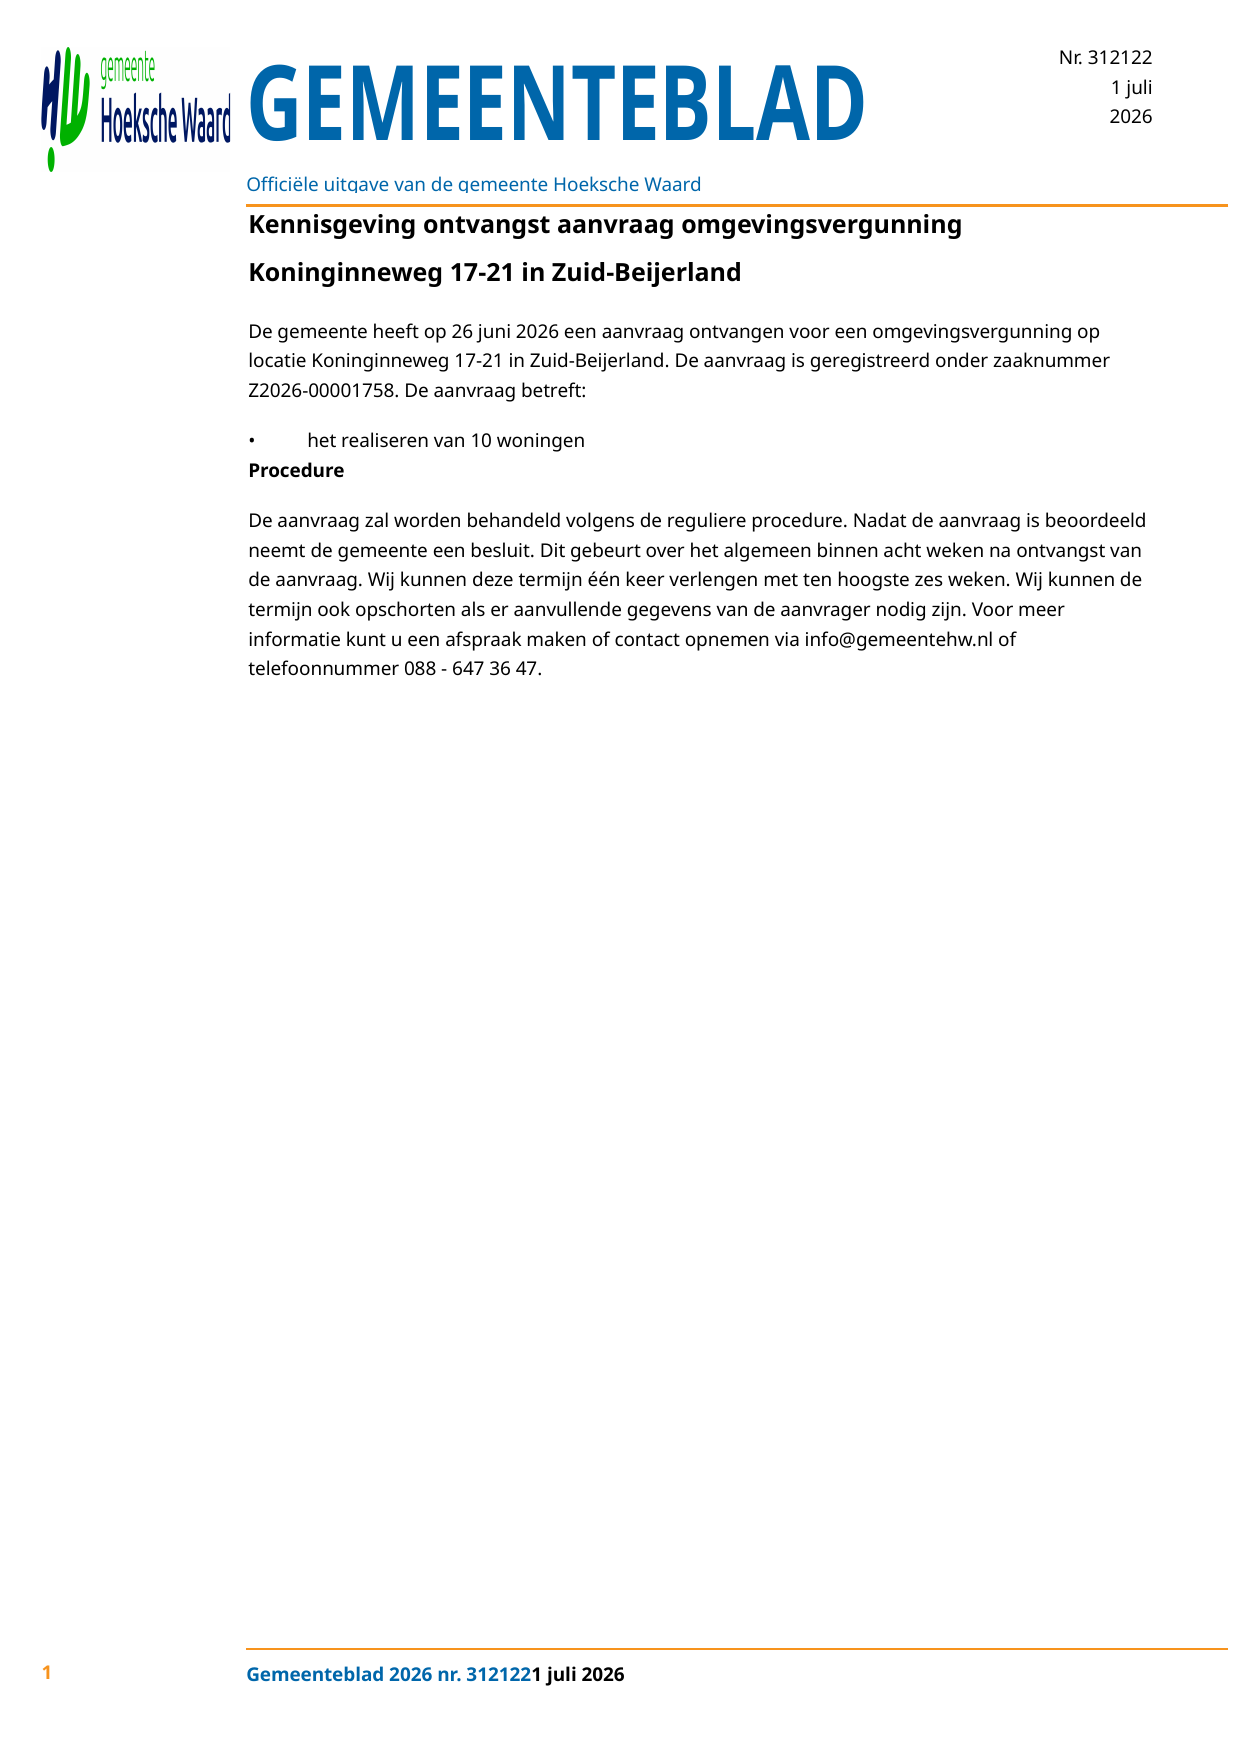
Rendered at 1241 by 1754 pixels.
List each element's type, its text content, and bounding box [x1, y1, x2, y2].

text Kennisgeving ontvangst aanvraag omgevingsvergunning Koninginneweg 17-21 in Zuid-Beijerland [248, 207, 1152, 288]
text De gemeente heeft op 26 juni 2026 een aanvraag ontvangen voor een omgevingsvergunning op locatie Koninginneweg 17-21 in Zuid-Beijerland. De aanvraag is geregistreerd onder zaaknummer Z2026-00001758. De aanvraag betreft: [248, 318, 1152, 403]
text De aanvraag zal worden behandeld volgens de reguliere procedure. Nadat de aanvraag is beoordeeld neemt de gemeente een besluit. Dit gebeurt over het algemeen binnen acht weken na ontvangst van de aanvraag. Wij kunnen deze termijn één keer verlengen met ten hoogste zes weken. Wij kunnen de termijn ook opschorten als er aanvullende gegevens van de aanvrager nodig zijn. Voor meer informatie kunt u een afspraak maken of contact opnemen via info@gemeentehw.nl of telefoonnummer 088 - 647 36 47. [248, 507, 1152, 681]
picture [41, 47, 231, 172]
text Procedure [248, 457, 1152, 483]
list het realiseren van 10 woningen [248, 427, 1152, 453]
